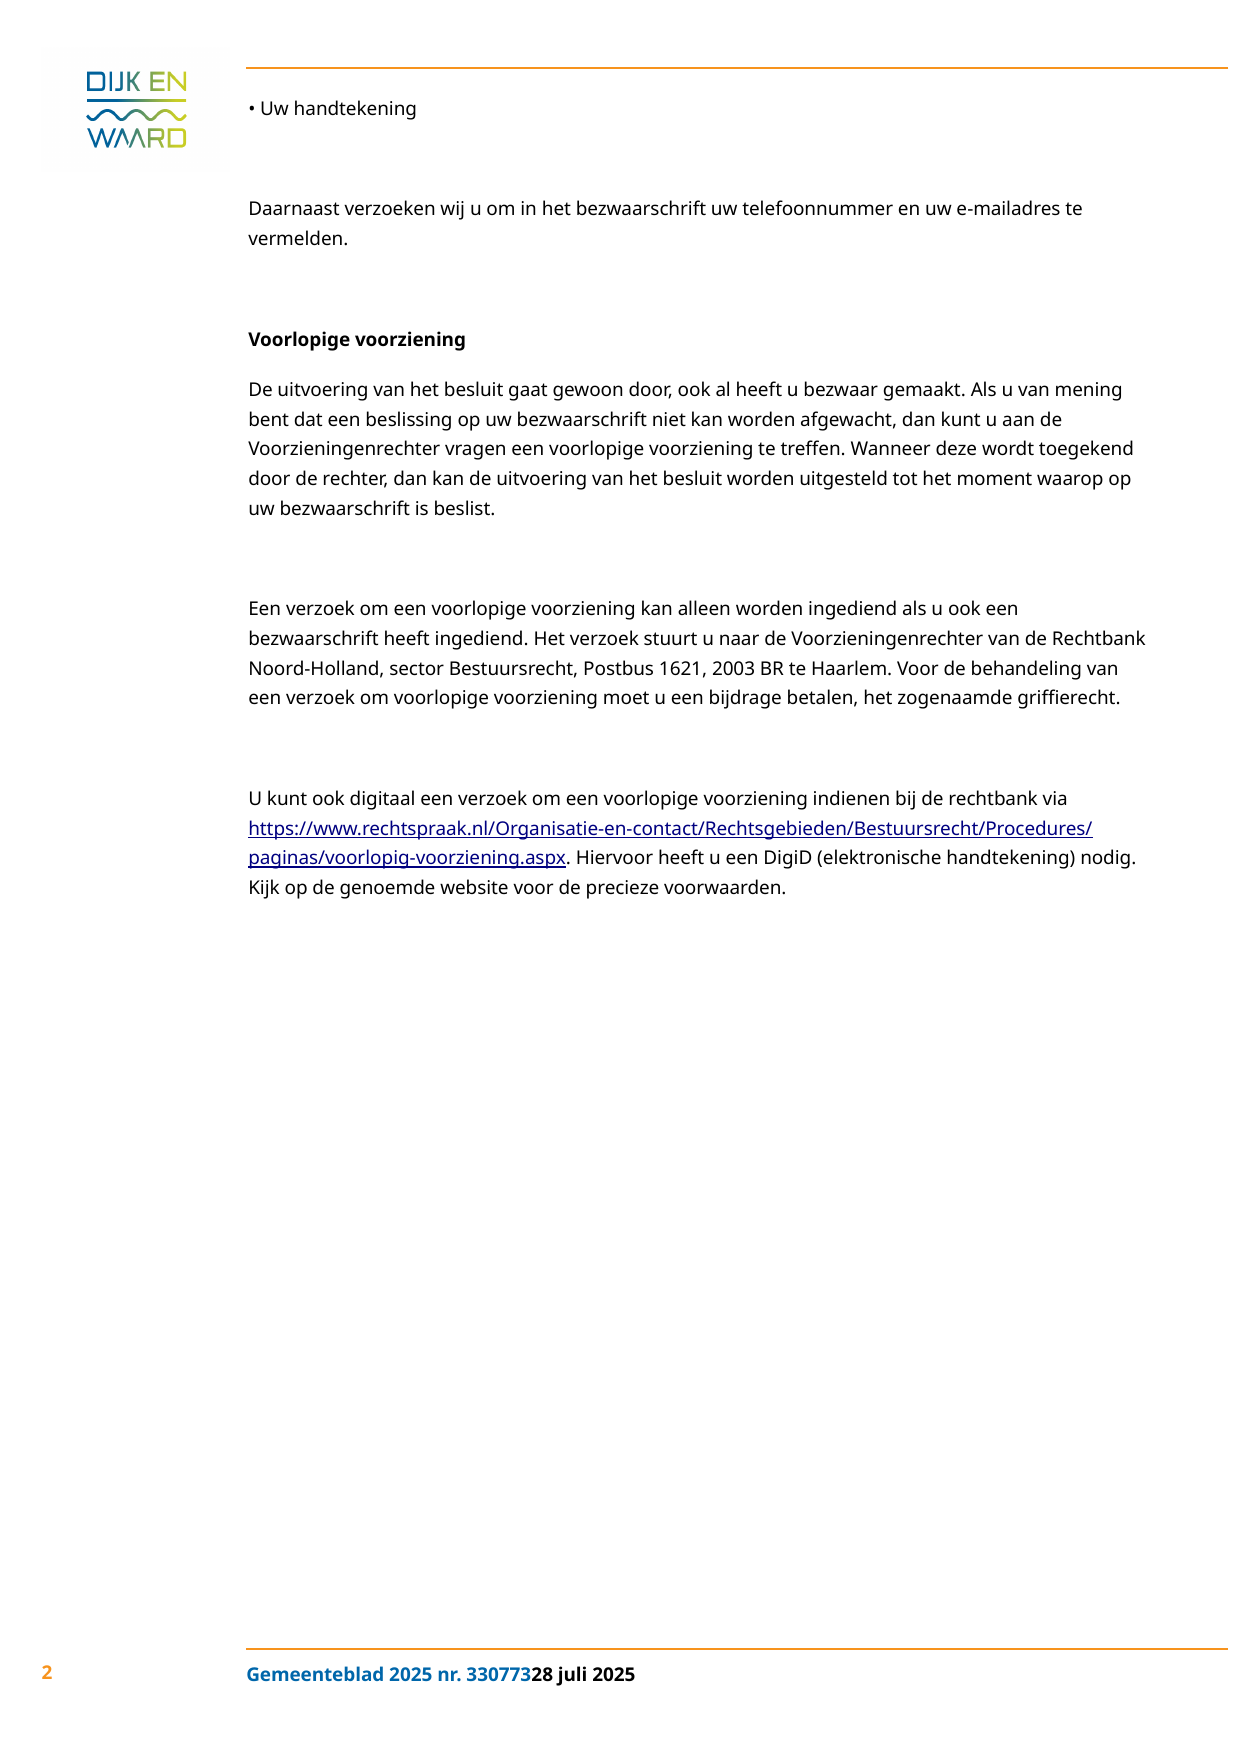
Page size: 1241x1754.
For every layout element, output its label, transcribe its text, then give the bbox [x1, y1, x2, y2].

picture [41, 47, 231, 172]
text Voorlopige voorziening [248, 326, 1152, 352]
text • Uw handtekening [248, 95, 1152, 121]
text U kunt ook digitaal een verzoek om een voorlopige voorziening indienen bij de rechtbank via https://www.rechtspraak.nl/Organisatie-en-contact/Rechtsgebieden/Bestuursrecht/Procedures/paginas/voorlopig-voorziening.aspx. Hiervoor heeft u een DigiD (elektronische handtekening) nodig. Kijk op de genoemde website voor de precieze voorwaarden. [248, 785, 1152, 900]
text Daarnaast verzoeken wij u om in het bezwaarschrift uw telefoonnummer en uw e-mailadres te vermelden. [248, 196, 1152, 251]
text Een verzoek om een voorlopige voorziening kan alleen worden ingediend als u ook een bezwaarschrift heeft ingediend. Het verzoek stuurt u naar de Voorzieningenrechter van de Rechtbank Noord-Holland, sector Bestuursrecht, Postbus 1621, 2003 BR te Haarlem. Voor de behandeling van een verzoek om voorlopige voorziening moet u een bijdrage betalen, het zogenaamde griffierecht. [248, 596, 1152, 710]
text De uitvoering van het besluit gaat gewoon door, ook al heeft u bezwaar gemaakt. Als u van mening bent dat een beslissing op uw bezwaarschrift niet kan worden afgewacht, dan kunt u aan de Voorzieningenrechter vragen een voorlopige voorziening te treffen. Wanneer deze wordt toegekend door de rechter, dan kan de uitvoering van het besluit worden uitgesteld tot het moment waarop op uw bezwaarschrift is beslist. [248, 376, 1152, 521]
